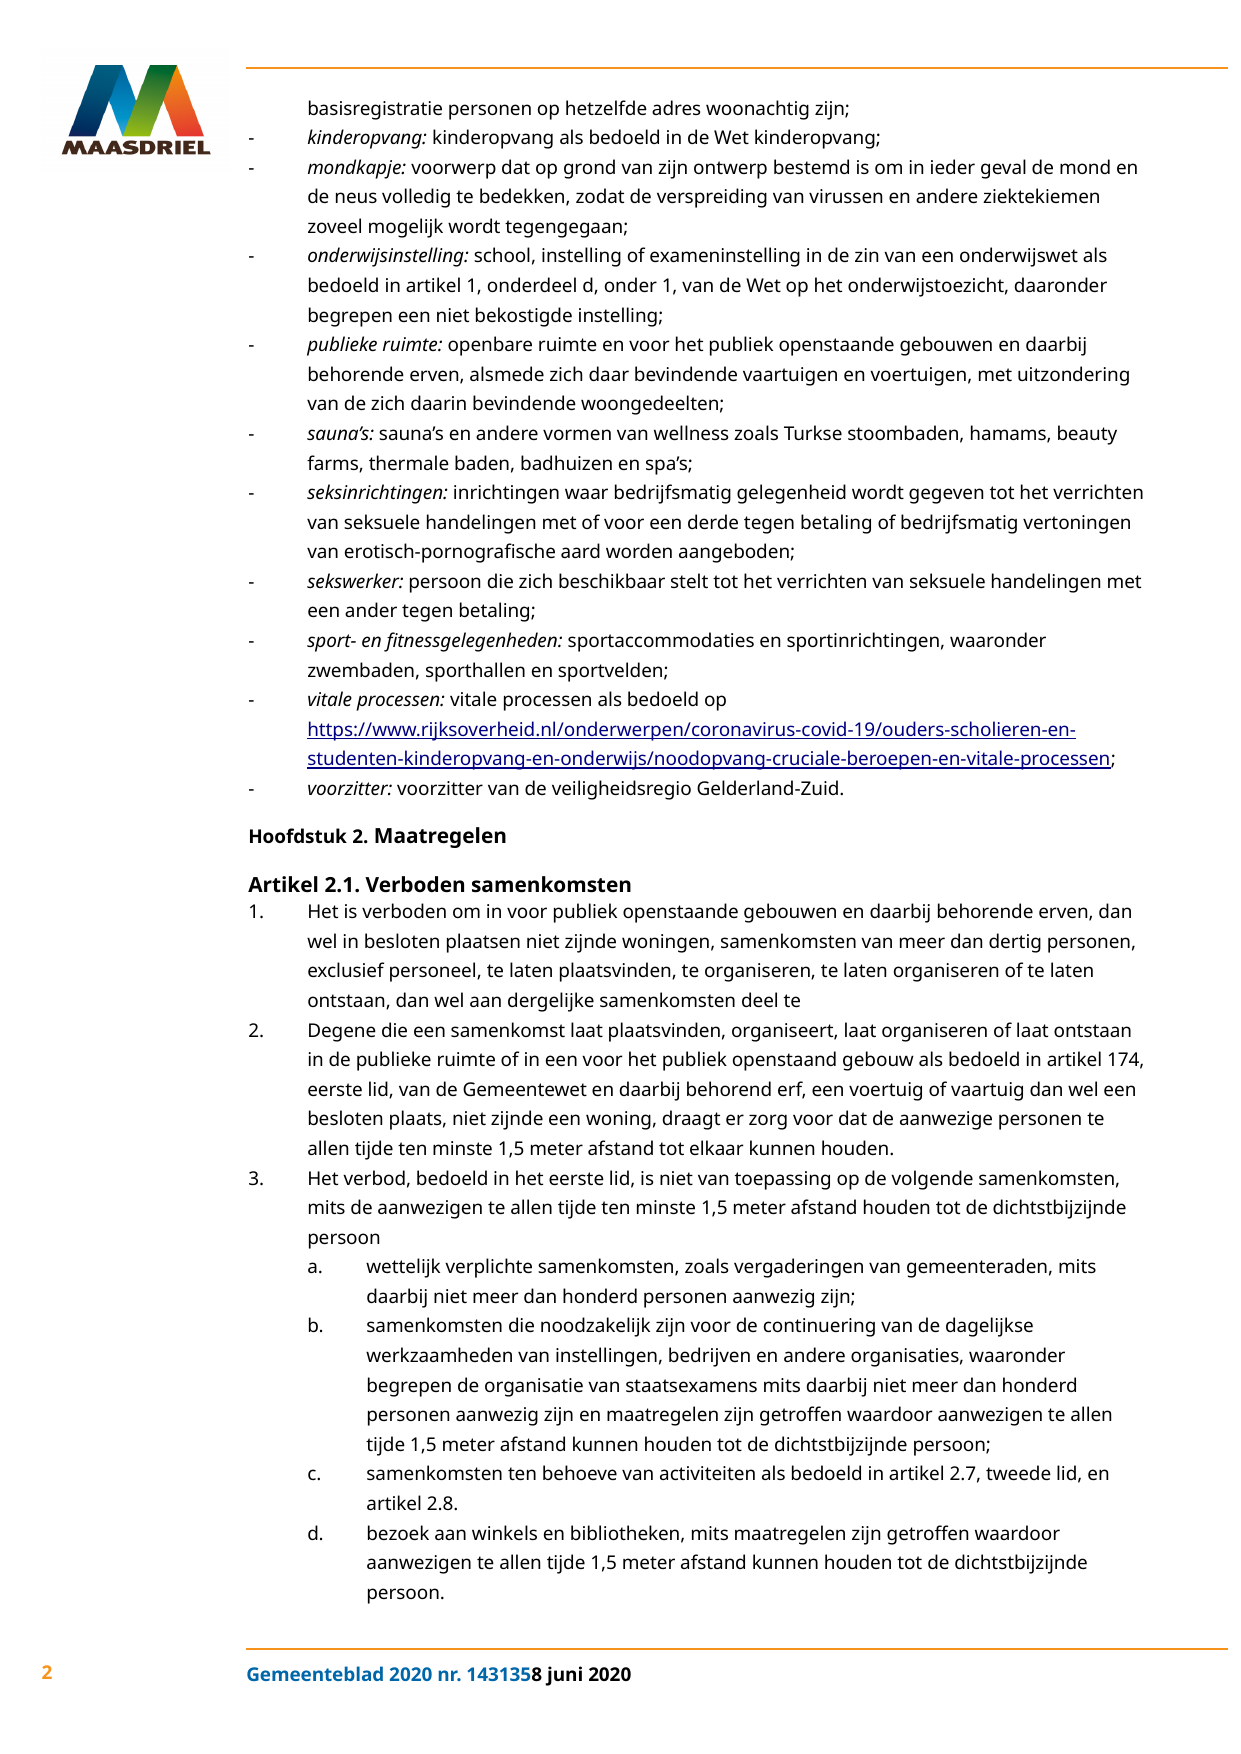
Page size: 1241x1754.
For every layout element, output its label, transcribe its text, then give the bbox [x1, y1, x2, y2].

list kinderopvang: kinderopvang als bedoeld in de Wet kinderopvang; [248, 124, 1152, 150]
list voorzitter: voorzitter van de veiligheidsregio Gelderland-Zuid. [248, 775, 1152, 801]
text Artikel 2.1. Verboden samenkomsten [248, 870, 1152, 898]
list publieke ruimte: openbare ruimte en voor het publiek openstaande gebouwen en daarbij behorende erven, alsmede zich daar bevindende vaartuigen en voertuigen, met uitzondering van de zich daarin bevindende woongedeelten; [248, 331, 1152, 416]
list vitale processen: vitale processen als bedoeld op https://www.rijksoverheid.nl/onderwerpen/coronavirus-covid-19/ouders-scholieren-en-studenten-kinderopvang-en-onderwijs/noodopvang-cruciale-beroepen-en-vitale-processen; [248, 686, 1152, 771]
list Het verbod, bedoeld in het eerste lid, is niet van toepassing op de volgende samenkomsten, mits de aanwezigen te allen tijde ten minste 1,5 meter afstand houden tot de dichtstbijzijnde persoon [248, 1165, 1152, 1250]
list wettelijk verplichte samenkomsten, zoals vergaderingen van gemeenteraden, mits daarbij niet meer dan honderd personen aanwezig zijn; [307, 1253, 1152, 1309]
list samenkomsten ten behoeve van activiteiten als bedoeld in artikel 2.7, tweede lid, en artikel 2.8. [307, 1461, 1152, 1516]
list seksinrichtingen: inrichtingen waar bedrijfsmatig gelegenheid wordt gegeven tot het verrichten van seksuele handelingen met of voor een derde tegen betaling of bedrijfsmatig vertoningen van erotisch-pornografische aard worden aangeboden; [248, 479, 1152, 564]
list basisregistratie personen op hetzelfde adres woonachtig zijn; [248, 95, 1152, 121]
list onderwijsinstelling: school, instelling of exameninstelling in de zin van een onderwijswet als bedoeld in artikel 1, onderdeel d, onder 1, van de Wet op het onderwijstoezicht, daaronder begrepen een niet bekostigde instelling; [248, 243, 1152, 328]
list bezoek aan winkels en bibliotheken, mits maatregelen zijn getroffen waardoor aanwezigen te allen tijde 1,5 meter afstand kunnen houden tot de dichtstbijzijnde persoon. [307, 1520, 1152, 1605]
list sauna’s: sauna’s en andere vormen van wellness zoals Turkse stoombaden, hamams, beauty farms, thermale baden, badhuizen en spa’s; [248, 420, 1152, 476]
list Degene die een samenkomst laat plaatsvinden, organiseert, laat organiseren of laat ontstaan in de publieke ruimte of in een voor het publiek openstaand gebouw als bedoeld in artikel 174, eerste lid, van de Gemeentewet en daarbij behorend erf, een voertuig of vaartuig dan wel een besloten plaats, niet zijnde een woning, draagt er zorg voor dat de aanwezige personen te allen tijde ten minste 1,5 meter afstand tot elkaar kunnen houden. [248, 1017, 1152, 1161]
list sekswerker: persoon die zich beschikbaar stelt tot het verrichten van seksuele handelingen met een ander tegen betaling; [248, 568, 1152, 623]
list samenkomsten die noodzakelijk zijn voor de continuering van de dagelijkse werkzaamheden van instellingen, bedrijven en andere organisaties, waaronder begrepen de organisatie van staatsexamens mits daarbij niet meer dan honderd personen aanwezig zijn en maatregelen zijn getroffen waardoor aanwezigen te allen tijde 1,5 meter afstand kunnen houden tot de dichtstbijzijnde persoon; [307, 1313, 1152, 1457]
list mondkapje: voorwerp dat op grond van zijn ontwerp bestemd is om in ieder geval de mond en de neus volledig te bedekken, zodat de verspreiding van virussen en andere ziektekiemen zoveel mogelijk wordt tegengegaan; [248, 154, 1152, 239]
text Hoofdstuk 2. Maatregelen [248, 821, 1152, 849]
list sport- en fitnessgelegenheden: sportaccommodaties en sportinrichtingen, waaronder zwembaden, sporthallen en sportvelden; [248, 627, 1152, 683]
picture [41, 47, 231, 172]
list Het is verboden om in voor publiek openstaande gebouwen en daarbij behorende erven, dan wel in besloten plaatsen niet zijnde woningen, samenkomsten van meer dan dertig personen, exclusief personeel, te laten plaatsvinden, te organiseren, te laten organiseren of te laten ontstaan, dan wel aan dergelijke samenkomsten deel te [248, 898, 1152, 1013]
